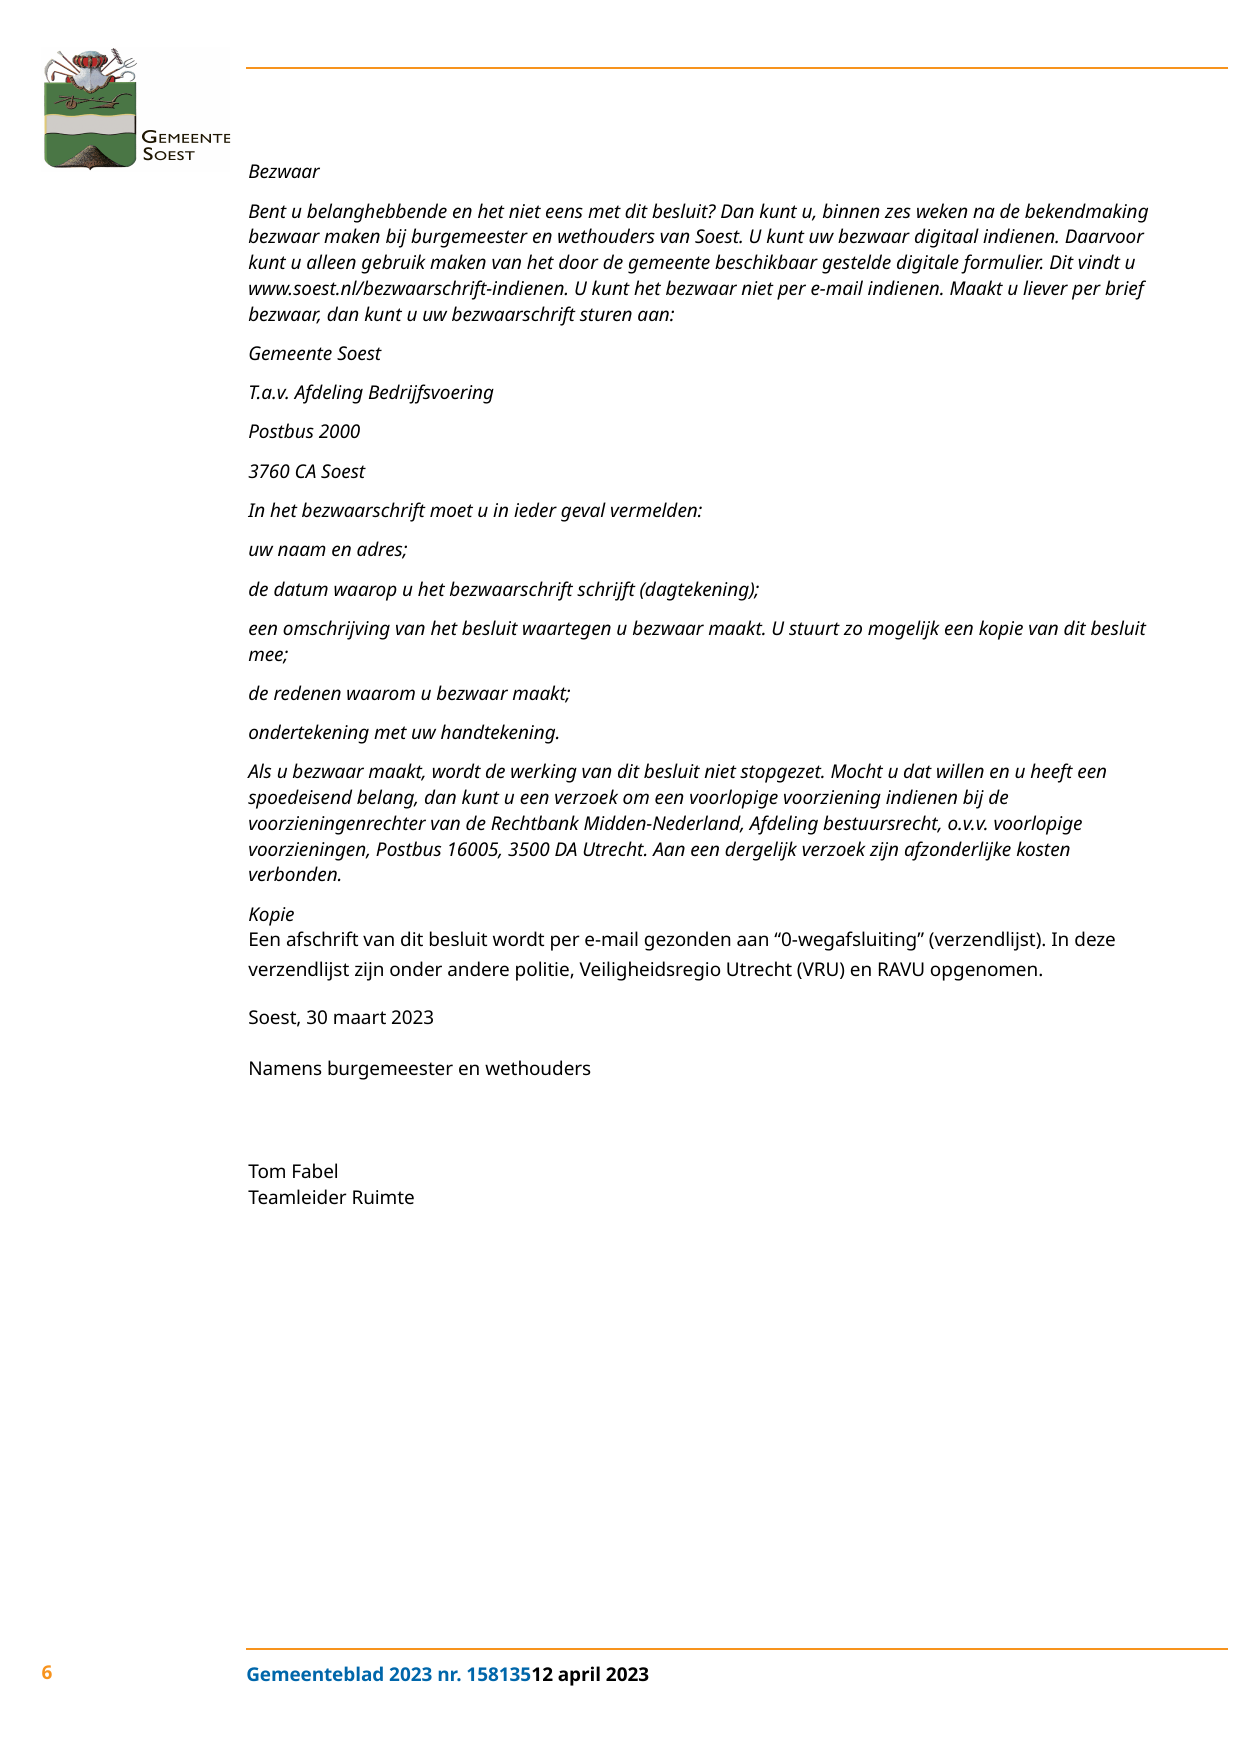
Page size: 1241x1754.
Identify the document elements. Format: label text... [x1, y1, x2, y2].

text Een afschrift van dit besluit wordt per e-mail gezonden aan “0-wegafsluiting” (verzendlijst). In deze verzendlijst zijn onder andere politie, Veiligheidsregio Utrecht (VRU) en RAVU opgenomen. [248, 927, 1152, 982]
text Postbus 2000 [248, 419, 1152, 444]
text Namens burgemeester en wethouders [248, 1055, 1152, 1081]
text T.a.v. Afdeling Bedrijfsvoering [248, 379, 1152, 405]
text 3760 CA Soest [248, 458, 1152, 484]
text In het bezwaarschrift moet u in ieder geval vermelden: [248, 497, 1152, 523]
text een omschrijving van het besluit waartegen u bezwaar maakt. U stuurt zo mogelijk een kopie van dit besluit mee; [248, 615, 1152, 667]
text uw naam en adres; [248, 537, 1152, 562]
text de datum waarop u het bezwaarschrift schrijft (dagtekening); [248, 576, 1152, 602]
text de redenen waarom u bezwaar maakt; [248, 680, 1152, 706]
text ondertekening met uw handtekening. [248, 719, 1152, 745]
text Bent u belanghebbende en het niet eens met dit besluit? Dan kunt u, binnen zes weken na de bekendmaking bezwaar maken bij burgemeester en wethouders van Soest. U kunt uw bezwaar digitaal indienen. Daarvoor kunt u alleen gebruik maken van het door de gemeente beschikbaar gestelde digitale formulier. Dit vindt u www.soest.nl/bezwaarschrift-indienen. U kunt het bezwaar niet per e-mail indienen. Maakt u liever per brief bezwaar, dan kunt u uw bezwaarschrift sturen aan: [248, 198, 1152, 327]
text Tom Fabel [248, 1158, 1152, 1184]
text Kopie [248, 901, 1152, 927]
text Teamleider Ruimte [248, 1184, 1152, 1210]
text Soest, 30 maart 2023 [248, 1004, 1152, 1030]
text Als u bezwaar maakt, wordt de werking van dit besluit niet stopgezet. Mocht u dat willen en u heeft een spoedeisend belang, dan kunt u een verzoek om een voorlopige voorziening indienen bij de voorzieningenrechter van de Rechtbank Midden-Nederland, Afdeling bestuursrecht, o.v.v. voorlopige voorzieningen, Postbus 16005, 3500 DA Utrecht. Aan een dergelijk verzoek zijn afzonderlijke kosten verbonden. [248, 759, 1152, 887]
picture [41, 47, 231, 172]
text Gemeente Soest [248, 340, 1152, 366]
text Bezwaar [248, 159, 1152, 184]
